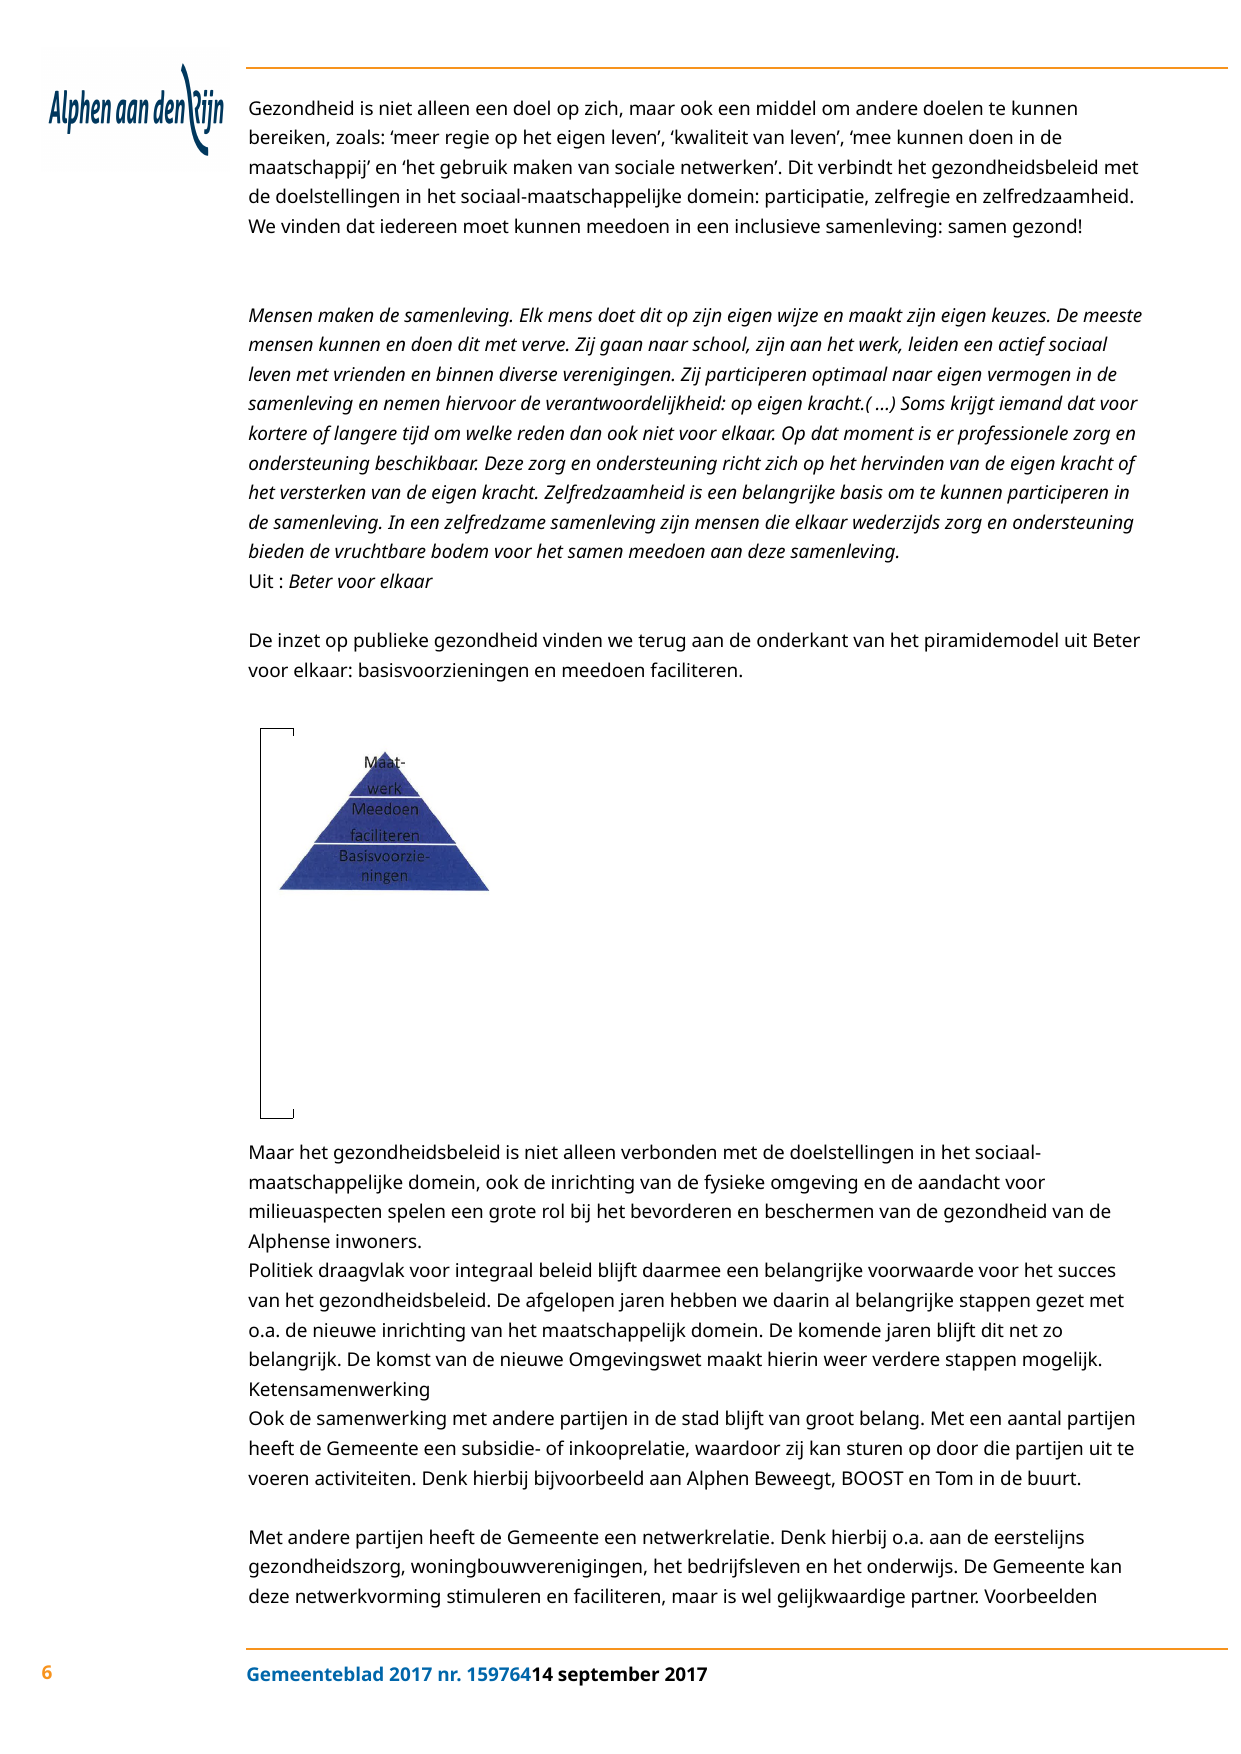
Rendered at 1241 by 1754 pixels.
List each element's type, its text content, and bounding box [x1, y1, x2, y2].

text De inzet op publieke gezondheid vinden we terug aan de onderkant van het piramidemodel uit Beter voor elkaar: basisvoorzieningen en meedoen faciliteren. [248, 627, 1152, 683]
text Maar het gezondheidsbeleid is niet alleen verbonden met de doelstellingen in het sociaal-maatschappelijke domein, ook de inrichting van de fysieke omgeving en de aandacht voor milieuaspecten spelen een grote rol bij het bevorderen en beschermen van de gezondheid van de Alphense inwoners. [248, 1139, 1152, 1254]
text Gezondheid is niet alleen een doel op zich, maar ook een middel om andere doelen te kunnen bereiken, zoals: ‘meer regie op het eigen leven’, ‘kwaliteit van leven’, ‘mee kunnen doen in de maatschappij’ en ‘het gebruik maken van sociale netwerken’. Dit verbindt het gezondheidsbeleid met de doelstellingen in het sociaal-maatschappelijke domein: participatie, zelfregie en zelfredzaamheid. We vinden dat iedereen moet kunnen meedoen in een inclusieve samenleving: samen gezond! [248, 95, 1152, 239]
text Uit : Beter voor elkaar [248, 568, 1152, 594]
picture [268, 736, 860, 1109]
text Ook de samenwerking met andere partijen in de stad blijft van groot belang. Met een aantal partijen heeft de Gemeente een subsidie- of inkooprelatie, waardoor zij kan sturen op door die partijen uit te voeren activiteiten. Denk hierbij bijvoorbeeld aan Alphen Beweegt, BOOST en Tom in de buurt. [248, 1406, 1152, 1490]
text Ketensamenwerking [248, 1376, 1152, 1402]
text Met andere partijen heeft de Gemeente een netwerkrelatie. Denk hierbij o.a. aan de eerstelijns gezondheidszorg, woningbouwverenigingen, het bedrijfsleven en het onderwijs. De Gemeente kan deze netwerkvorming stimuleren en faciliteren, maar is wel gelijkwaardige partner. Voorbeelden [248, 1524, 1152, 1609]
picture [41, 47, 231, 172]
text Mensen maken de samenleving. Elk mens doet dit op zijn eigen wijze en maakt zijn eigen keuzes. De meeste mensen kunnen en doen dit met verve. Zij gaan naar school, zijn aan het werk, leiden een actief sociaal leven met vrienden en binnen diverse verenigingen. Zij participeren optimaal naar eigen vermogen in de samenleving en nemen hiervoor de verantwoordelijkheid: op eigen kracht.( …) Soms krijgt iemand dat voor kortere of langere tijd om welke reden dan ook niet voor elkaar. Op dat moment is er professionele zorg en ondersteuning beschikbaar. Deze zorg en ondersteuning richt zich op het hervinden van de eigen kracht of het versterken van de eigen kracht. Zelfredzaamheid is een belangrijke basis om te kunnen participeren in de samenleving. In een zelfredzame samenleving zijn mensen die elkaar wederzijds zorg en ondersteuning bieden de vruchtbare bodem voor het samen meedoen aan deze samenleving. [248, 302, 1152, 564]
text Politiek draagvlak voor integraal beleid blijft daarmee een belangrijke voorwaarde voor het succes van het gezondheidsbeleid. De afgelopen jaren hebben we daarin al belangrijke stappen gezet met o.a. de nieuwe inrichting van het maatschappelijk domein. De komende jaren blijft dit net zo belangrijk. De komst van de nieuwe Omgevingswet maakt hierin weer verdere stappen mogelijk. [248, 1258, 1152, 1372]
